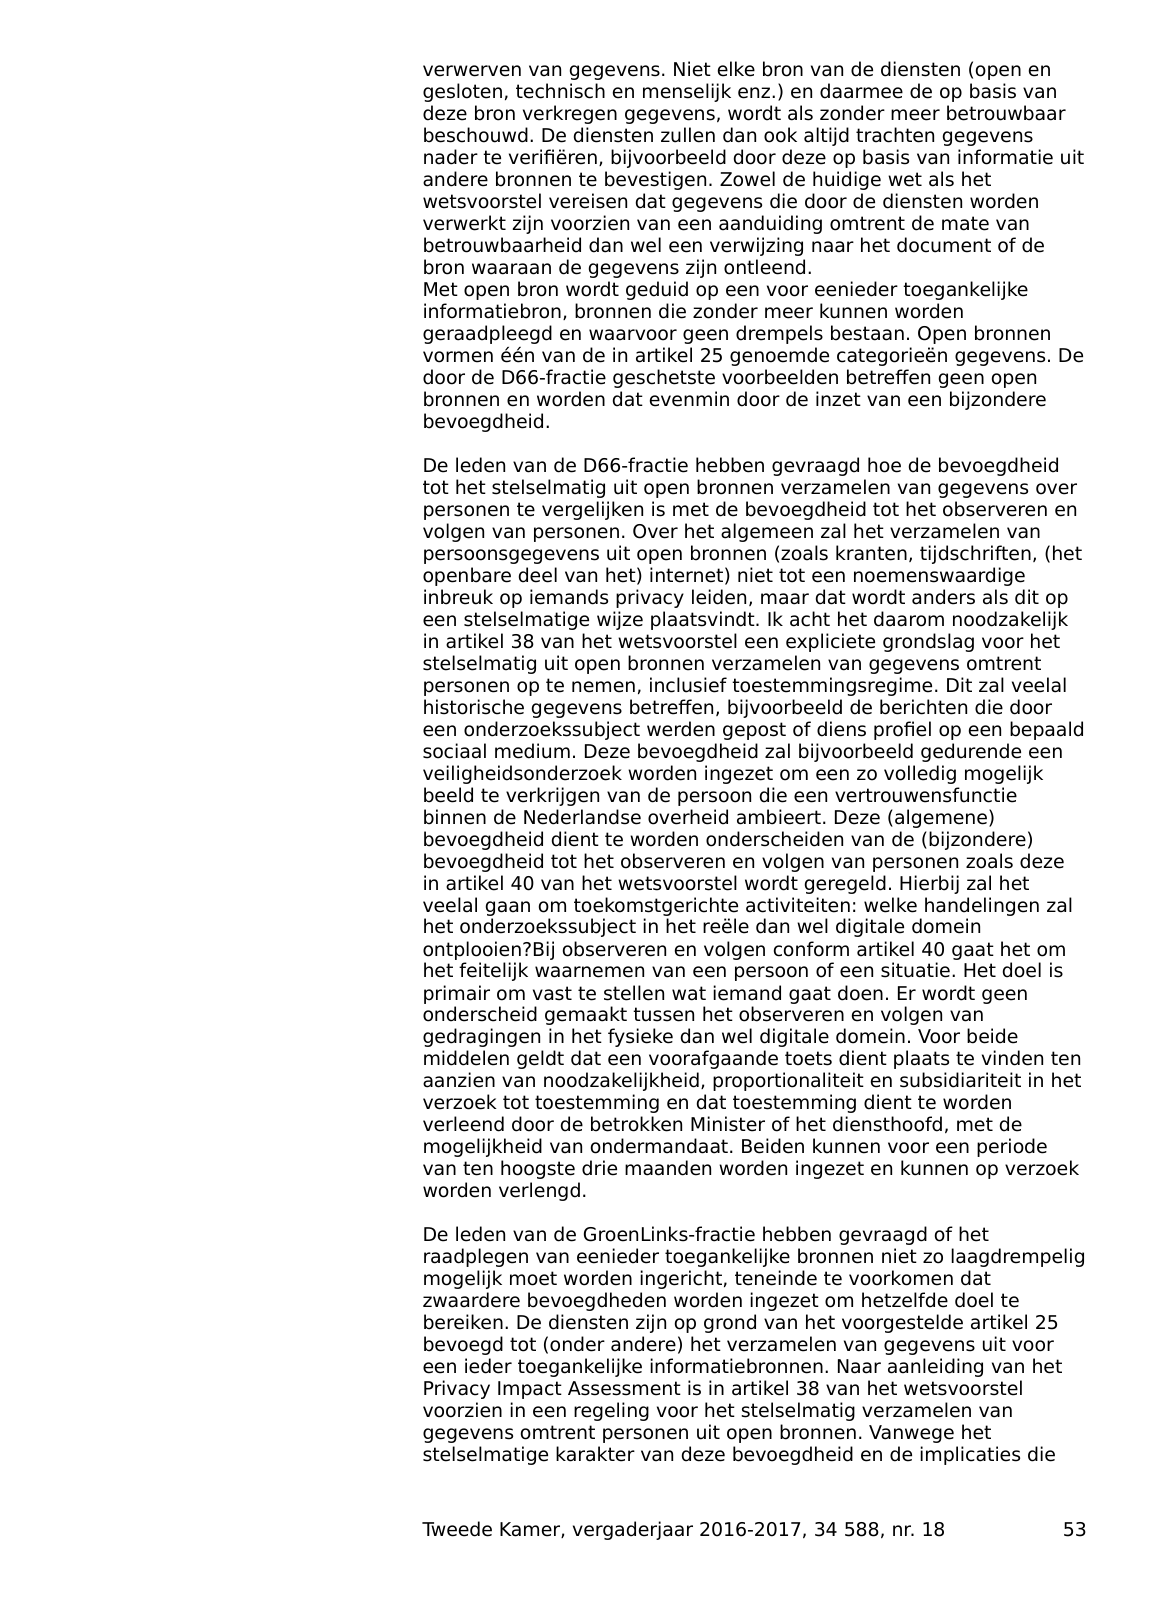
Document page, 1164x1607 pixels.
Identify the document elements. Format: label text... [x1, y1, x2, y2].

text De leden van de GroenLinks-fractie hebben gevraagd of het raadplegen van eenieder toegankelijke bronnen niet zo laagdrempelig mogelijk moet worden ingericht, teneinde te voorkomen dat zwaardere bevoegdheden worden ingezet om hetzelfde doel te bereiken. De diensten zijn op grond van het voorgestelde artikel 25 bevoegd tot (onder andere) het verzamelen van gegevens uit voor een ieder toegankelijke informatiebronnen. Naar aanleiding van het Privacy Impact Assessment is in artikel 38 van het wetsvoorstel voorzien in een regeling voor het stelselmatig verzamelen van gegevens omtrent personen uit open bronnen. Vanwege het stelselmatige karakter van deze bevoegdheid en de implicaties die [422, 1224, 1087, 1466]
text De leden van de D66-fractie hebben gevraagd hoe de bevoegdheid tot het stelselmatig uit open bronnen verzamelen van gegevens over personen te vergelijken is met de bevoegdheid tot het observeren en volgen van personen. Over het algemeen zal het verzamelen van persoonsgegevens uit open bronnen (zoals kranten, tijdschriften, (het openbare deel van het) internet) niet tot een noemenswaardige inbreuk op iemands privacy leiden, maar dat wordt anders als dit op een stelselmatige wijze plaatsvindt. Ik acht het daarom noodzakelijk in artikel 38 van het wetsvoorstel een expliciete grondslag voor het stelselmatig uit open bronnen verzamelen van gegevens omtrent personen op te nemen, inclusief toestemmingsregime. Dit zal veelal historische gegevens betreffen, bijvoorbeeld de berichten die door een onderzoekssubject werden gepost of diens profiel op een bepaald sociaal medium. Deze bevoegdheid zal bijvoorbeeld gedurende een veiligheidsonderzoek worden ingezet om een zo volledig mogelijk beeld te verkrijgen van de persoon die een vertrouwensfunctie binnen de Nederlandse overheid ambieert. Deze (algemene) bevoegdheid dient te worden onderscheiden van de (bijzondere) bevoegdheid tot het observeren en volgen van personen zoals deze in artikel 40 van het wetsvoorstel wordt geregeld. Hierbij zal het veelal gaan om toekomstgerichte activiteiten: welke handelingen zal het onderzoekssubject in het reële dan wel digitale domein ontplooien?Bij observeren en volgen conform artikel 40 gaat het om het feitelijk waarnemen van een persoon of een situatie. Het doel is primair om vast te stellen wat iemand gaat doen. Er wordt geen onderscheid gemaakt tussen het observeren en volgen van gedragingen in het fysieke dan wel digitale domein. Voor beide middelen geldt dat een voorafgaande toets dient plaats te vinden ten aanzien van noodzakelijkheid, proportionaliteit en subsidiariteit in het verzoek tot toestemming en dat toestemming dient te worden verleend door de betrokken Minister of het diensthoofd, met de mogelijkheid van ondermandaat. Beiden kunnen voor een periode van ten hoogste drie maanden worden ingezet en kunnen op verzoek worden verlengd. [422, 455, 1087, 1202]
text verwerven van gegevens. Niet elke bron van de diensten (open en gesloten, technisch en menselijk enz.) en daarmee de op basis van deze bron verkregen gegevens, wordt als zonder meer betrouwbaar beschouwd. De diensten zullen dan ook altijd trachten gegevens nader te verifiëren, bijvoorbeeld door deze op basis van informatie uit andere bronnen te bevestigen. Zowel de huidige wet als het wetsvoorstel vereisen dat gegevens die door de diensten worden verwerkt zijn voorzien van een aanduiding omtrent de mate van betrouwbaarheid dan wel een verwijzing naar het document of de bron waaraan de gegevens zijn ontleend. [422, 59, 1087, 279]
text Met open bron wordt geduid op een voor eenieder toegankelijke informatiebron, bronnen die zonder meer kunnen worden geraadpleegd en waarvoor geen drempels bestaan. Open bronnen vormen één van de in artikel 25 genoemde categorieën gegevens. De door de D66-fractie geschetste voorbeelden betreffen geen open bronnen en worden dat evenmin door de inzet van een bijzondere bevoegdheid. [422, 279, 1087, 433]
